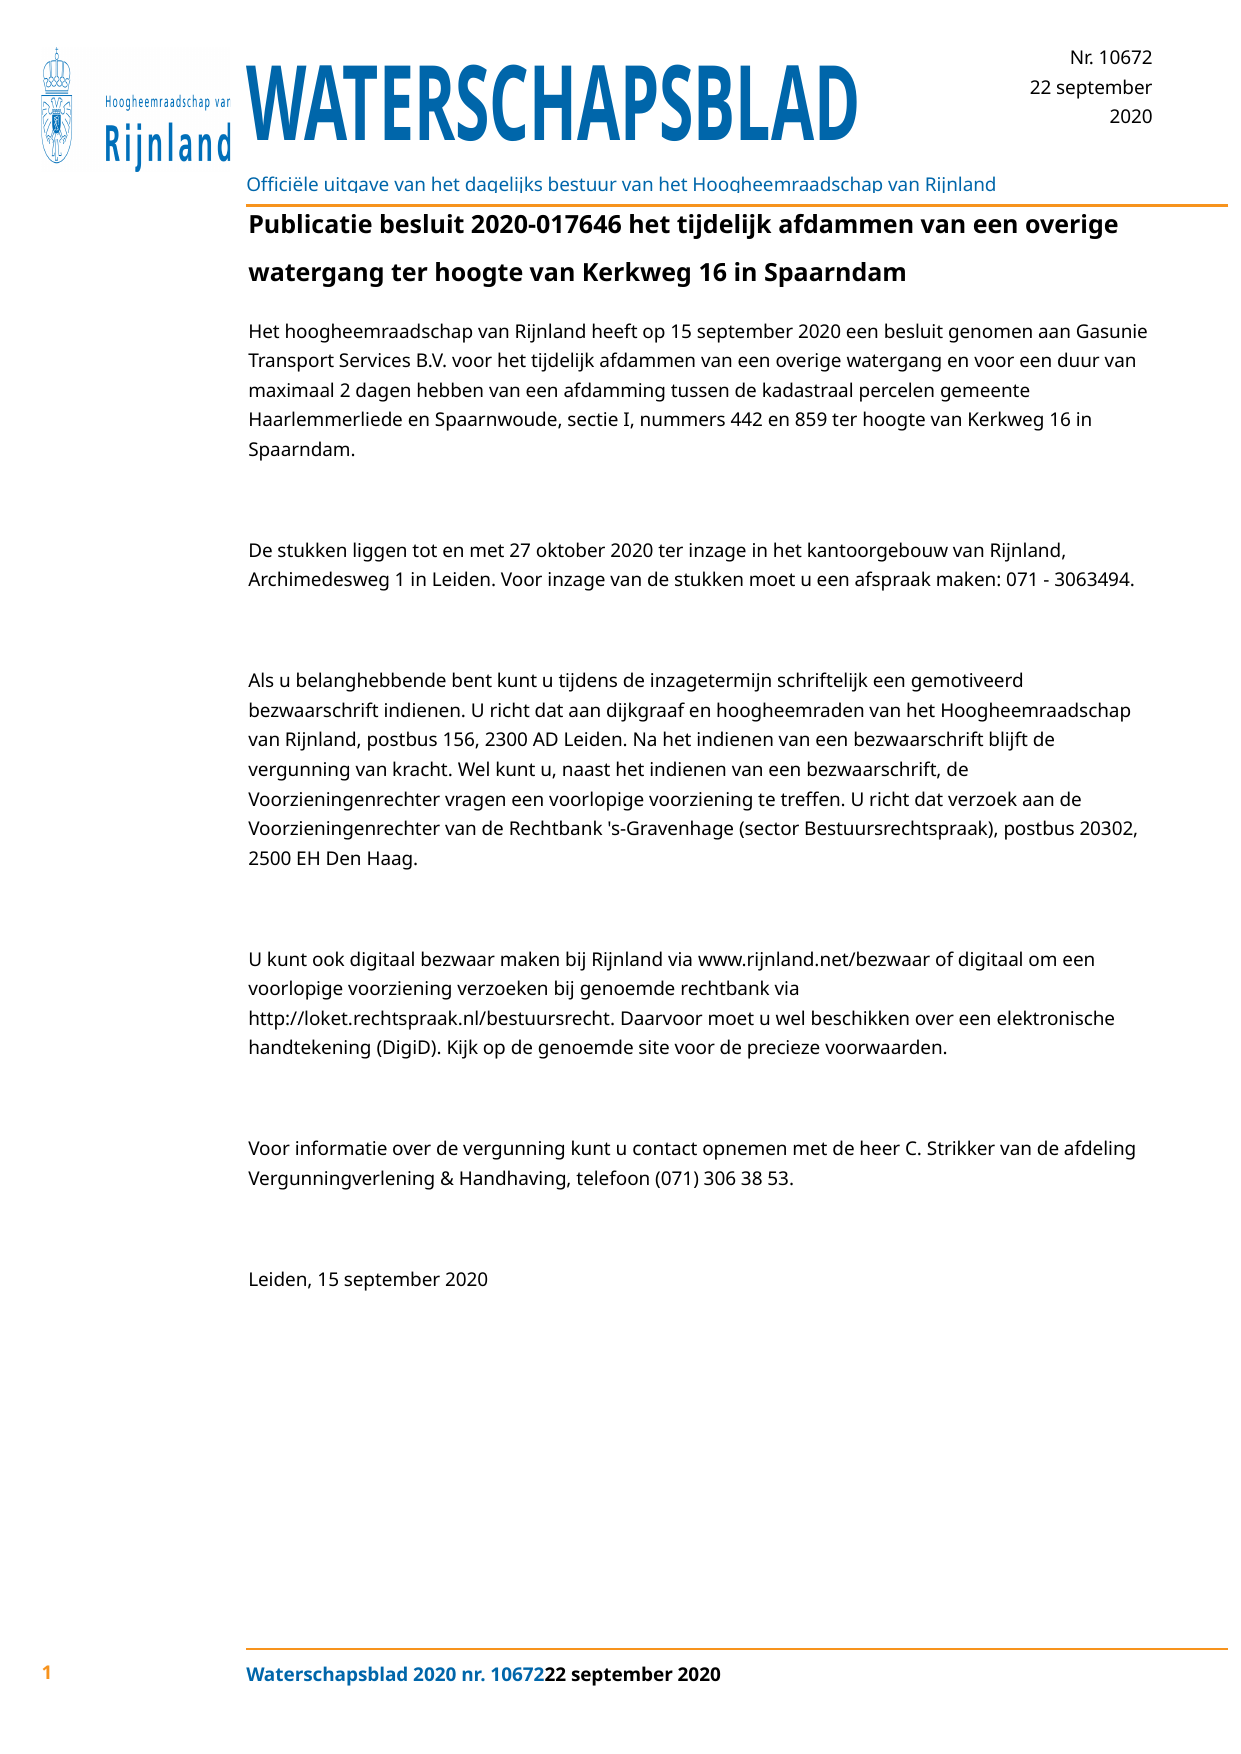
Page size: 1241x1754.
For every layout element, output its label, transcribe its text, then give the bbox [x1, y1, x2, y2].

text Het hoogheemraadschap van Rijnland heeft op 15 september 2020 een besluit genomen aan Gasunie Transport Services B.V. voor het tijdelijk afdammen van een overige watergang en voor een duur van maximaal 2 dagen hebben van een afdamming tussen de kadastraal percelen gemeente Haarlemmerliede en Spaarnwoude, sectie I, nummers 442 en 859 ter hoogte van Kerkweg 16 in Spaarndam. [248, 318, 1152, 462]
text Voor informatie over de vergunning kunt u contact opnemen met de heer C. Strikker van de afdeling Vergunningverlening & Handhaving, telefoon (071) 306 38 53. [248, 1135, 1152, 1191]
text Als u belanghebbende bent kunt u tijdens de inzagetermijn schriftelijk een gemotiveerd bezwaarschrift indienen. U richt dat aan dijkgraaf en hoogheemraden van het Hoogheemraadschap van Rijnland, postbus 156, 2300 AD Leiden. Na het indienen van een bezwaarschrift blijft de vergunning van kracht. Wel kunt u, naast het indienen van een bezwaarschrift, de Voorzieningenrechter vragen een voorlopige voorziening te treffen. U richt dat verzoek aan de Voorzieningenrechter van de Rechtbank 's-Gravenhage (sector Bestuursrechtspraak), postbus 20302, 2500 EH Den Haag. [248, 667, 1152, 871]
text Publicatie besluit 2020-017646 het tijdelijk afdammen van een overige watergang ter hoogte van Kerkweg 16 in Spaarndam [248, 207, 1152, 288]
text Leiden, 15 september 2020 [248, 1266, 1152, 1292]
text U kunt ook digitaal bezwaar maken bij Rijnland via www.rijnland.net/bezwaar of digitaal om een voorlopige voorziening verzoeken bij genoemde rechtbank via http://loket.rechtspraak.nl/bestuursrecht. Daarvoor moet u wel beschikken over een elektronische handtekening (DigiD). Kijk op de genoemde site voor de precieze voorwaarden. [248, 946, 1152, 1060]
picture [41, 47, 231, 172]
text De stukken liggen tot en met 27 oktober 2020 ter inzage in het kantoorgebouw van Rijnland, Archimedesweg 1 in Leiden. Voor inzage van de stukken moet u een afspraak maken: 071 - 3063494. [248, 537, 1152, 592]
